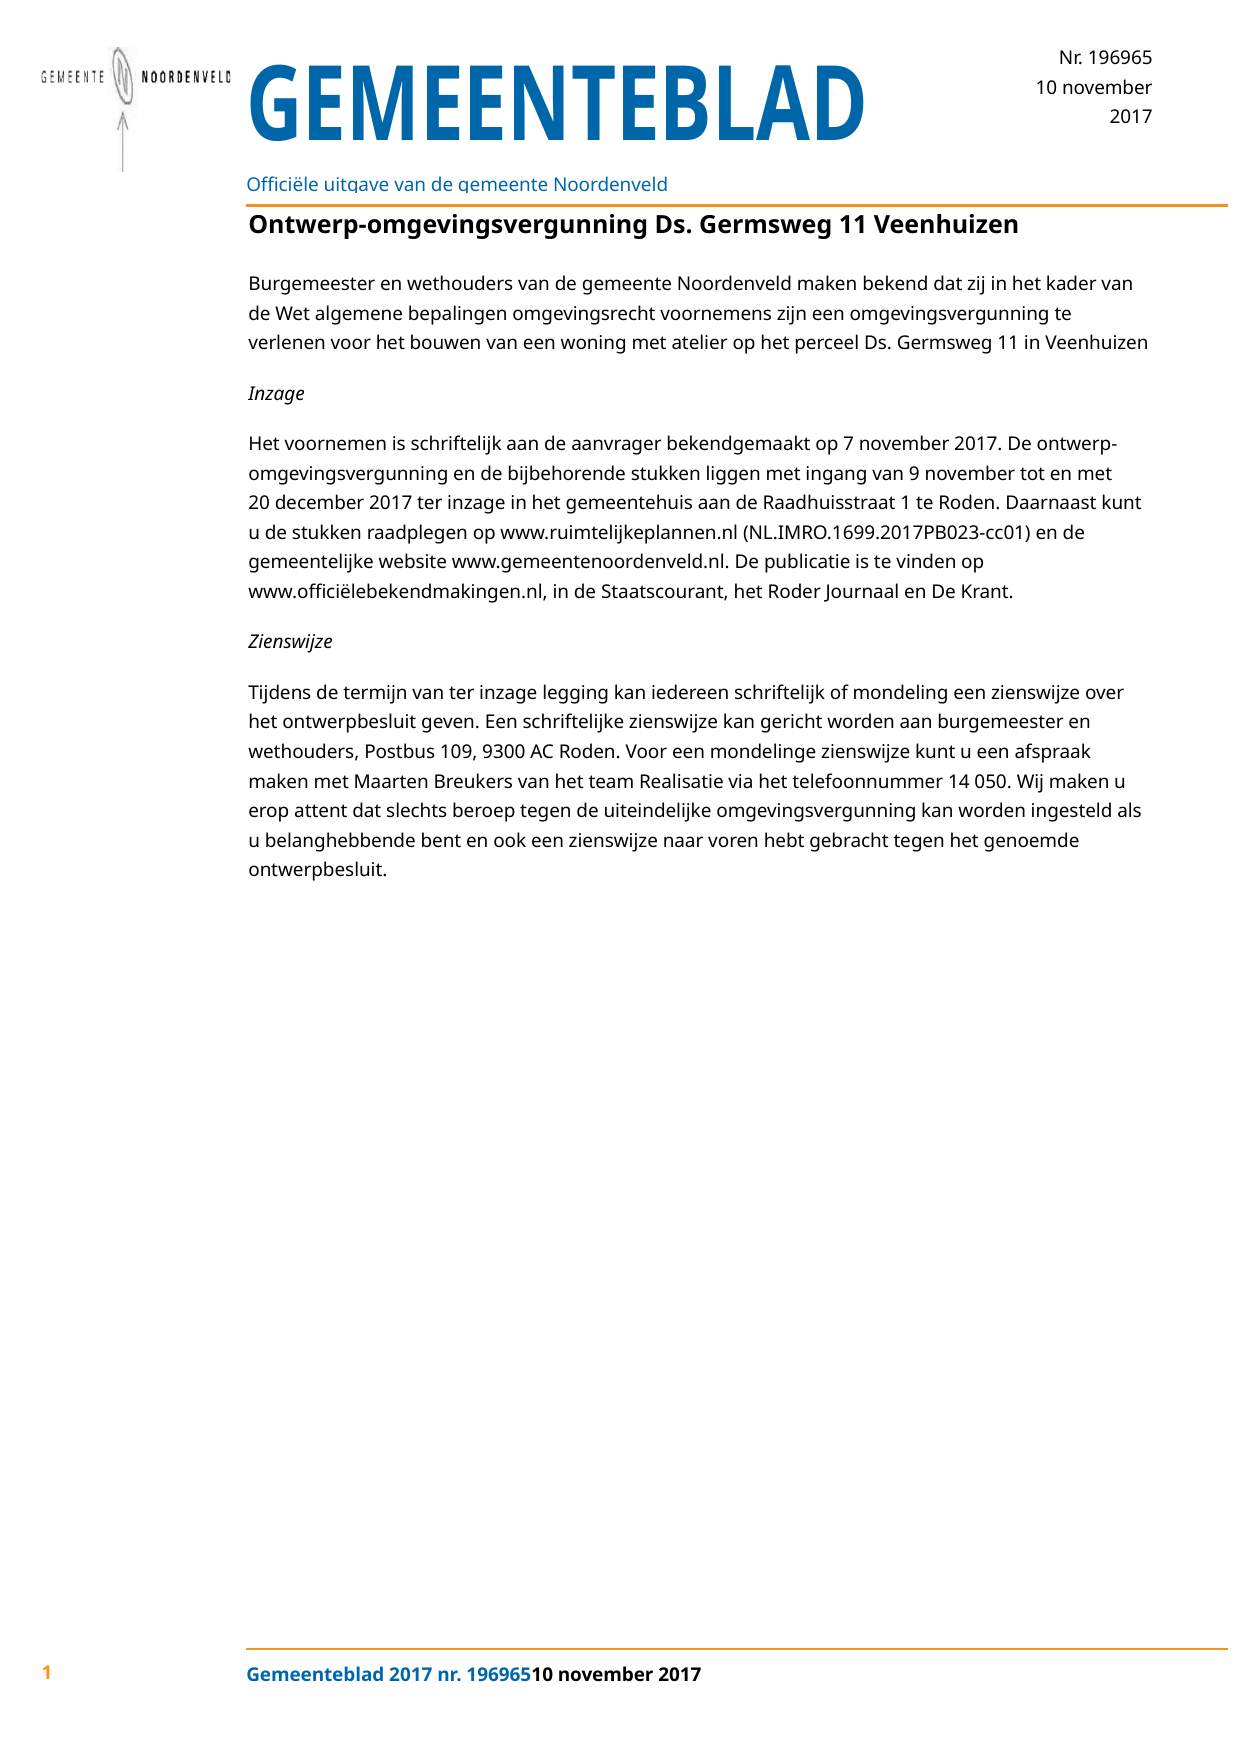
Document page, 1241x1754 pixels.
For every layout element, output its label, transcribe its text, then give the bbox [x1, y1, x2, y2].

text Zienswijze [248, 629, 1152, 654]
text Ontwerp-omgevingsvergunning Ds. Germsweg 11 Veenhuizen [248, 207, 1152, 241]
text Inzage [248, 380, 1152, 406]
picture [41, 47, 231, 172]
text Burgemeester en wethouders van de gemeente Noordenveld maken bekend dat zij in het kader van de Wet algemene bepalingen omgevingsrecht voornemens zijn een omgevingsvergunning te verlenen voor het bouwen van een woning met atelier op het perceel Ds. Germsweg 11 in Veenhuizen [248, 270, 1152, 355]
text Het voornemen is schriftelijk aan de aanvrager bekendgemaakt op 7 november 2017. De ontwerp-omgevingsvergunning en de bijbehorende stukken liggen met ingang van 9 november tot en met 20 december 2017 ter inzage in het gemeentehuis aan de Raadhuisstraat 1 te Roden. Daarnaast kunt u de stukken raadplegen op www.ruimtelijkeplannen.nl (NL.IMRO.1699.2017PB023-cc01) en de gemeentelijke website www.gemeentenoordenveld.nl. De publicatie is te vinden op www.officiëlebekendmakingen.nl, in de Staatscourant, het Roder Journaal en De Krant. [248, 430, 1152, 604]
text Tijdens de termijn van ter inzage legging kan iedereen schriftelijk of mondeling een zienswijze over het ontwerpbesluit geven. Een schriftelijke zienswijze kan gericht worden aan burgemeester en wethouders, Postbus 109, 9300 AC Roden. Voor een mondelinge zienswijze kunt u een afspraak maken met Maarten Breukers van het team Realisatie via het telefoonnummer 14 050. Wij maken u erop attent dat slechts beroep tegen de uiteindelijke omgevingsvergunning kan worden ingesteld als u belanghebbende bent en ook een zienswijze naar voren hebt gebracht tegen het genoemde ontwerpbesluit. [248, 679, 1152, 882]
